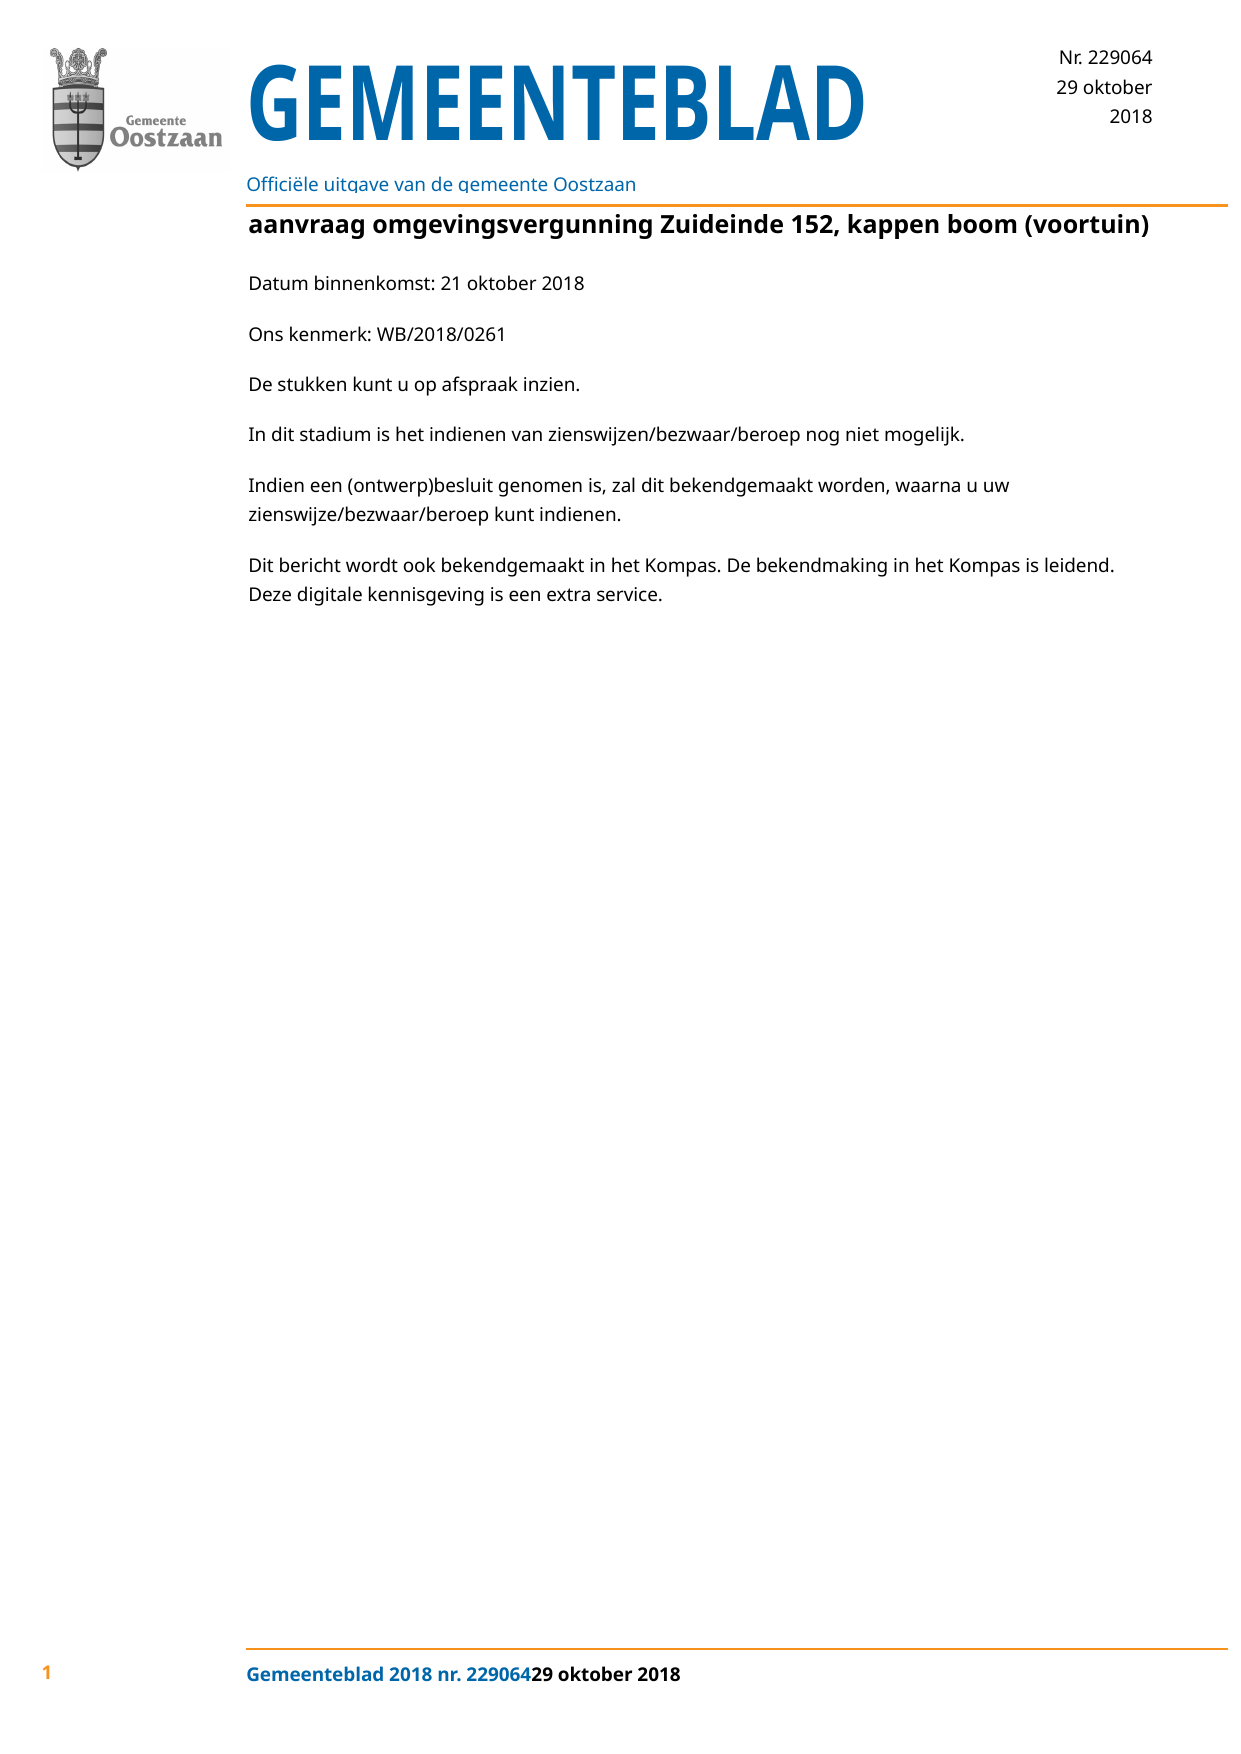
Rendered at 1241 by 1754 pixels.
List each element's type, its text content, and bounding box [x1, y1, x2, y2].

text In dit stadium is het indienen van zienswijzen/bezwaar/beroep nog niet mogelijk. [248, 422, 1152, 447]
text aanvraag omgevingsvergunning Zuideinde 152, kappen boom (voortuin) [248, 207, 1152, 241]
text Ons kenmerk: WB/2018/0261 [248, 321, 1152, 346]
text Indien een (ontwerp)besluit genomen is, zal dit bekendgemaakt worden, waarna u uw zienswijze/bezwaar/beroep kunt indienen. [248, 472, 1152, 527]
text De stukken kunt u op afspraak inzien. [248, 371, 1152, 397]
text Datum binnenkomst: 21 oktober 2018 [248, 270, 1152, 296]
picture [41, 47, 231, 172]
text Dit bericht wordt ook bekendgemaakt in het Kompas. De bekendmaking in het Kompas is leidend. Deze digitale kennisgeving is een extra service. [248, 552, 1152, 607]
